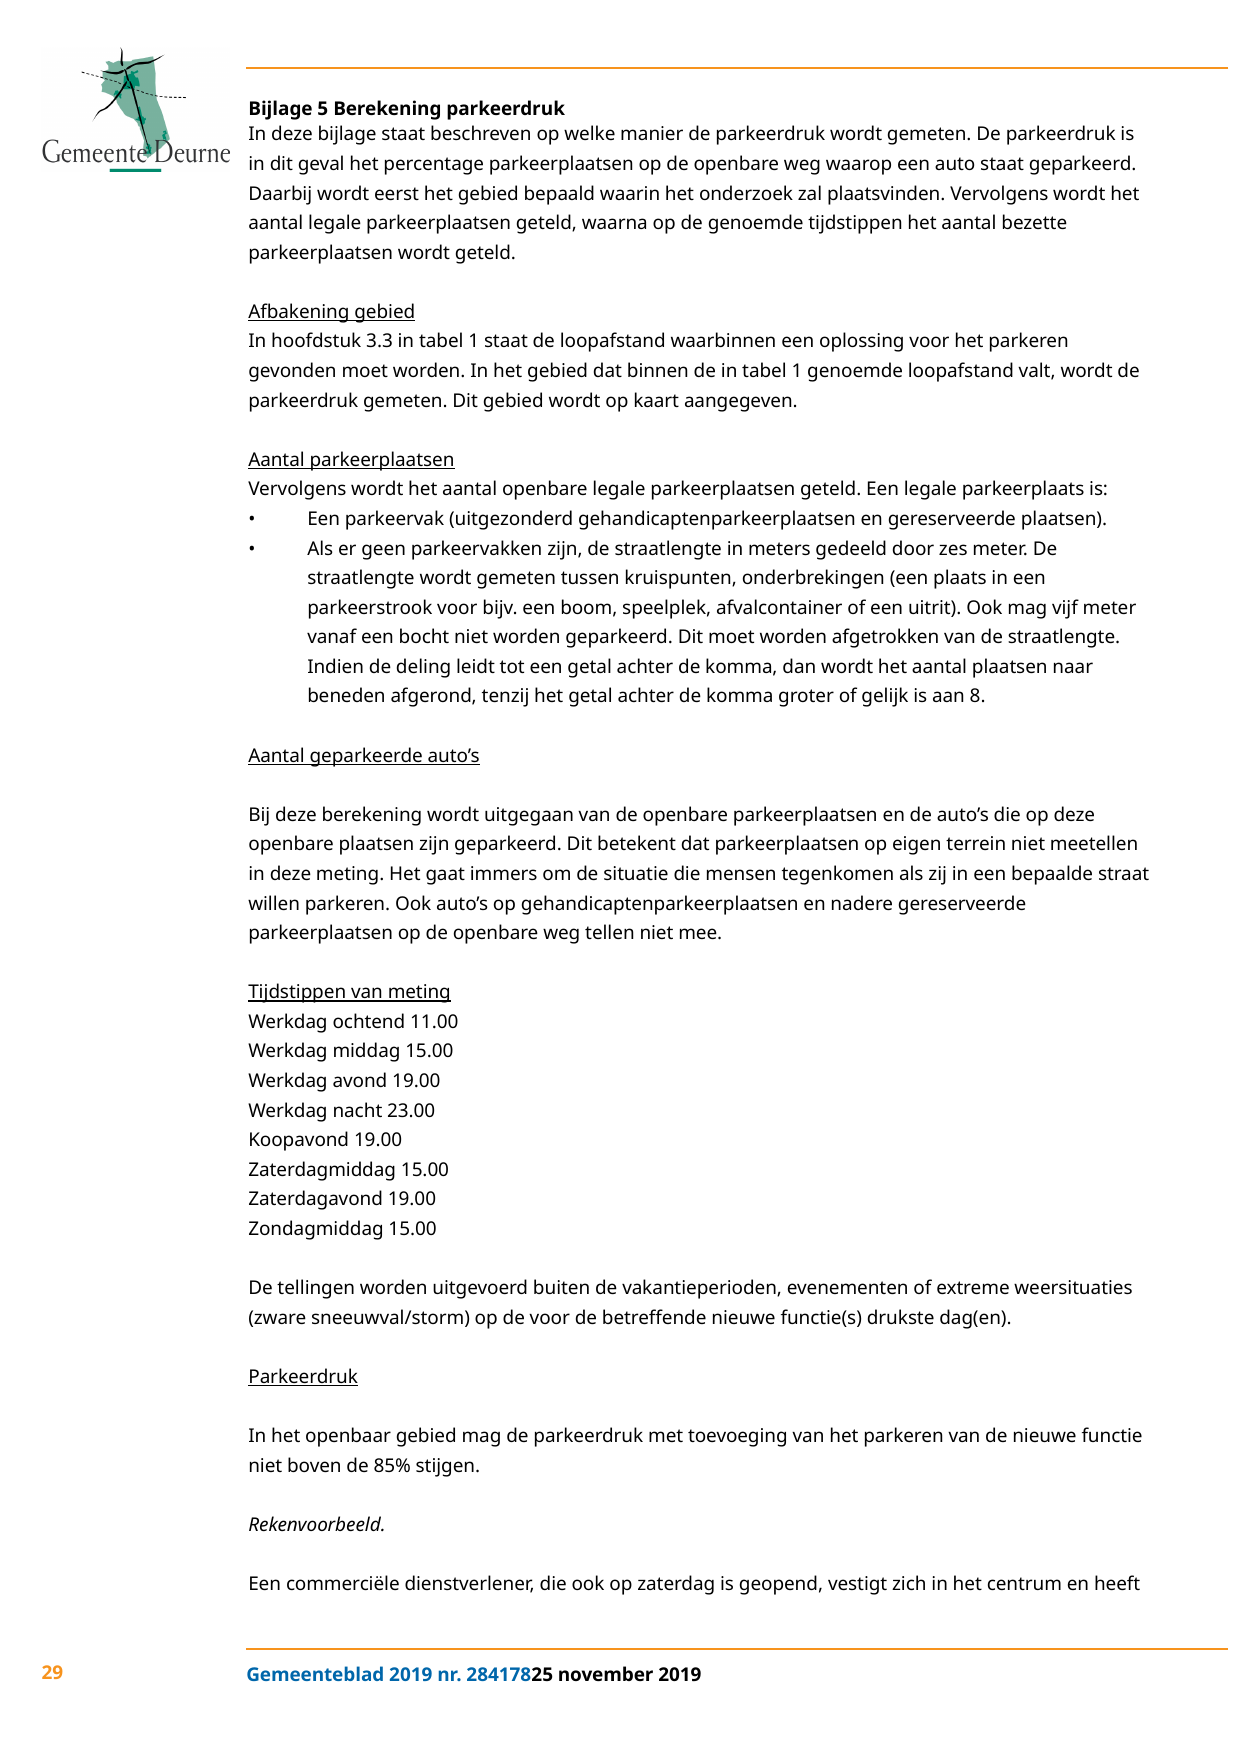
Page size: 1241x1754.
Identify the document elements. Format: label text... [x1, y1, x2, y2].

text Aantal parkeerplaatsen [248, 446, 1152, 472]
text Vervolgens wordt het aantal openbare legale parkeerplaatsen geteld. Een legale parkeerplaats is: [248, 476, 1152, 501]
text Aantal geparkeerde auto’s [248, 742, 1152, 768]
text Zaterdagavond 19.00 [248, 1186, 1152, 1211]
text Bijlage 5 Berekening parkeerdruk [248, 95, 1152, 121]
text Zaterdagmiddag 15.00 [248, 1156, 1152, 1182]
text Werkdag avond 19.00 [248, 1067, 1152, 1093]
text In deze bijlage staat beschreven op welke manier de parkeerdruk wordt gemeten. De parkeerdruk is in dit geval het percentage parkeerplaatsen op de openbare weg waarop een auto staat geparkeerd. Daarbij wordt eerst het gebied bepaald waarin het onderzoek zal plaatsvinden. Vervolgens wordt het aantal legale parkeerplaatsen geteld, waarna op de genoemde tijdstippen het aantal bezette parkeerplaatsen wordt geteld. [248, 121, 1152, 265]
text In hoofdstuk 3.3 in tabel 1 staat de loopafstand waarbinnen een oplossing voor het parkeren gevonden moet worden. In het gebied dat binnen de in tabel 1 genoemde loopafstand valt, wordt de parkeerdruk gemeten. Dit gebied wordt op kaart aangegeven. [248, 328, 1152, 413]
text Bij deze berekening wordt uitgegaan van de openbare parkeerplaatsen en de auto’s die op deze openbare plaatsen zijn geparkeerd. Dit betekent dat parkeerplaatsen op eigen terrein niet meetellen in deze meting. Het gaat immers om de situatie die mensen tegenkomen als zij in een bepaalde straat willen parkeren. Ook auto’s op gehandicaptenparkeerplaatsen en nadere gereserveerde parkeerplaatsen op de openbare weg tellen niet mee. [248, 801, 1152, 945]
list Als er geen parkeervakken zijn, de straatlengte in meters gedeeld door zes meter. De straatlengte wordt gemeten tussen kruispunten, onderbrekingen (een plaats in een parkeerstrook voor bijv. een boom, speelplek, afvalcontainer of een uitrit). Ook mag vijf meter vanaf een bocht niet worden geparkeerd. Dit moet worden afgetrokken van de straatlengte. Indien de deling leidt tot een getal achter de komma, dan wordt het aantal plaatsen naar beneden afgerond, tenzij het getal achter de komma groter of gelijk is aan 8. [248, 535, 1152, 708]
text Werkdag ochtend 11.00 [248, 1008, 1152, 1034]
text Werkdag nacht 23.00 [248, 1097, 1152, 1123]
text De tellingen worden uitgevoerd buiten de vakantieperioden, evenementen of extreme weersituaties (zware sneeuwval/storm) op de voor de betreffende nieuwe functie(s) drukste dag(en). [248, 1274, 1152, 1330]
text Werkdag middag 15.00 [248, 1038, 1152, 1063]
text Rekenvoorbeeld. [248, 1511, 1152, 1537]
text Koopavond 19.00 [248, 1126, 1152, 1152]
text Zondagmiddag 15.00 [248, 1215, 1152, 1241]
text Tijdstippen van meting [248, 978, 1152, 1004]
text Een commerciële dienstverlener, die ook op zaterdag is geopend, vestigt zich in het centrum en heeft [248, 1570, 1152, 1596]
text In het openbaar gebied mag de parkeerdruk met toevoeging van het parkeren van de nieuwe functie niet boven de 85% stijgen. [248, 1422, 1152, 1478]
text Afbakening gebied [248, 298, 1152, 324]
picture [41, 47, 231, 172]
list Een parkeervak (uitgezonderd gehandicaptenparkeerplaatsen en gereserveerde plaatsen). [248, 505, 1152, 531]
text Parkeerdruk [248, 1363, 1152, 1389]
